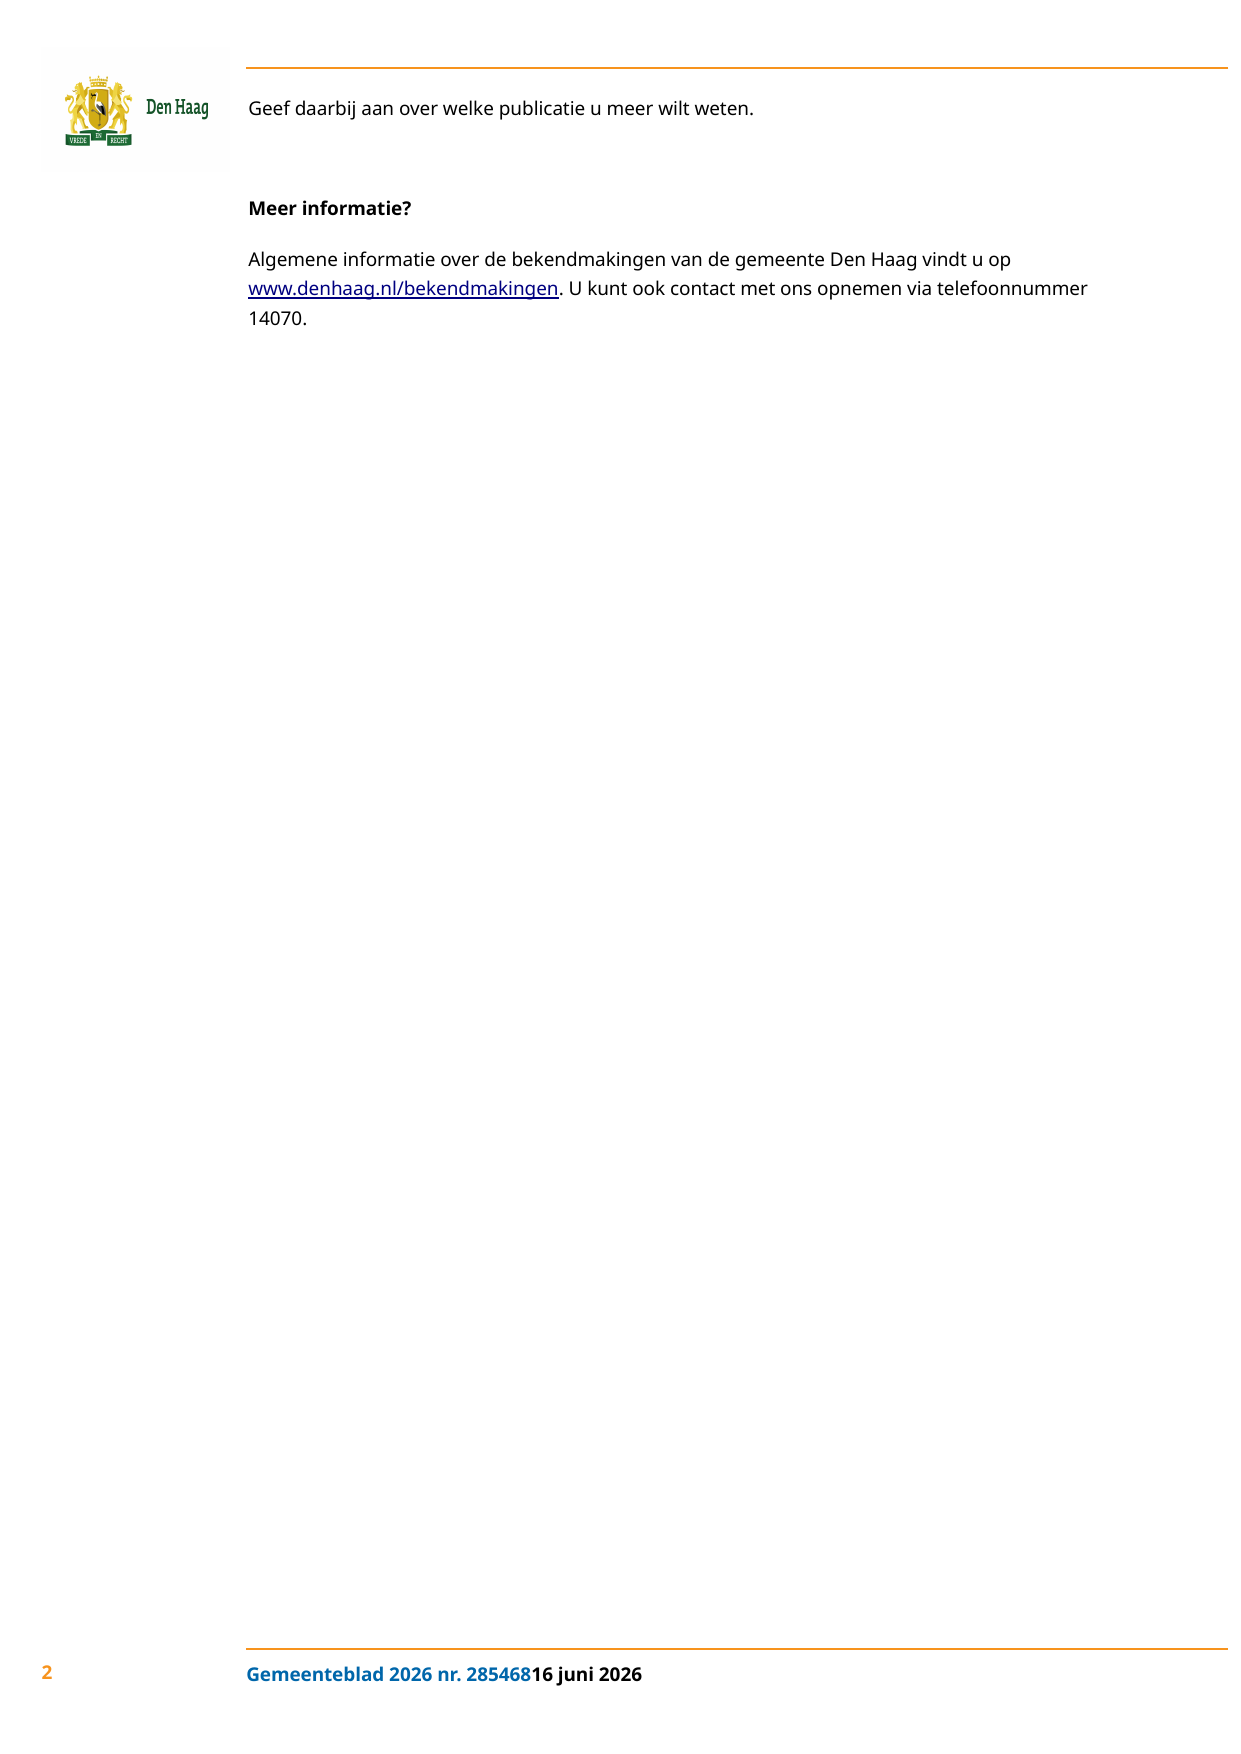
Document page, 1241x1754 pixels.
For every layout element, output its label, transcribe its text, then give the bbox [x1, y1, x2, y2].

picture [41, 47, 231, 172]
text Geef daarbij aan over welke publicatie u meer wilt weten. [248, 95, 1152, 121]
text Algemene informatie over de bekendmakingen van de gemeente Den Haag vindt u op www.denhaag.nl/bekendmakingen. U kunt ook contact met ons opnemen via telefoonnummer 14070. [248, 246, 1152, 331]
text Meer informatie? [248, 196, 1152, 221]
